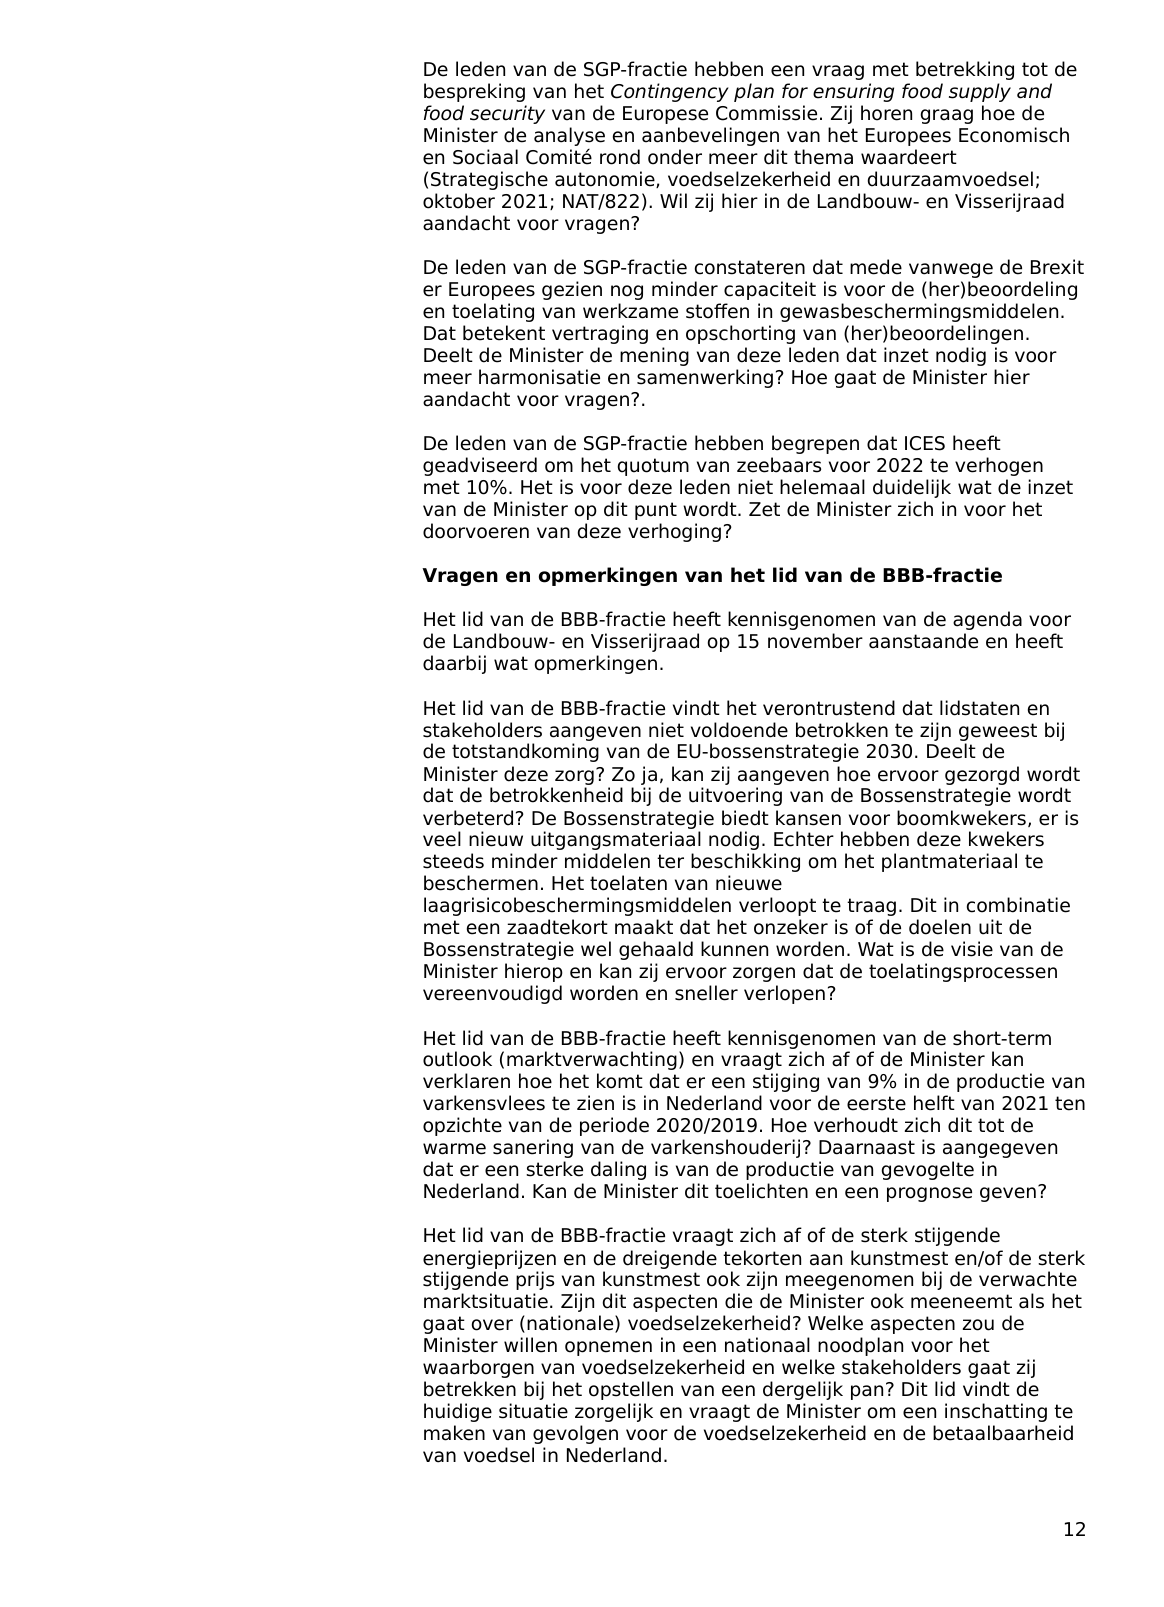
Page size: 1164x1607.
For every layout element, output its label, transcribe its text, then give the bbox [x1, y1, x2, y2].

text Het lid van de BBB-fractie heeft kennisgenomen van de agenda voor de Landbouw- en Visserijraad op 15 november aanstaande en heeft daarbij wat opmerkingen. [422, 609, 1087, 675]
subtitle Vragen en opmerkingen van het lid van de BBB-fractie [422, 565, 1087, 587]
text De leden van de SGP-fractie hebben een vraag met betrekking tot de bespreking van het Contingency plan for ensuring food supply and food security van de Europese Commissie. Zij horen graag hoe de Minister de analyse en aanbevelingen van het Europees Economisch en Sociaal Comité rond onder meer dit thema waardeert (Strategische autonomie, voedselzekerheid en duurzaamvoedsel; oktober 2021; NAT/822). Wil zij hier in de Landbouw- en Visserijraad aandacht voor vragen? [422, 59, 1087, 235]
text Het lid van de BBB-fractie heeft kennisgenomen van de short-term outlook (marktverwachting) en vraagt zich af of de Minister kan verklaren hoe het komt dat er een stijging van 9% in de productie van varkensvlees te zien is in Nederland voor de eerste helft van 2021 ten opzichte van de periode 2020/2019. Hoe verhoudt zich dit tot de warme sanering van de varkenshouderij? Daarnaast is aangegeven dat er een sterke daling is van de productie van gevogelte in Nederland. Kan de Minister dit toelichten en een prognose geven? [422, 1027, 1087, 1203]
text Het lid van de BBB-fractie vraagt zich af of de sterk stijgende energieprijzen en de dreigende tekorten aan kunstmest en/of de sterk stijgende prijs van kunstmest ook zijn meegenomen bij de verwachte marktsituatie. Zijn dit aspecten die de Minister ook meeneemt als het gaat over (nationale) voedselzekerheid? Welke aspecten zou de Minister willen opnemen in een nationaal noodplan voor het waarborgen van voedselzekerheid en welke stakeholders gaat zij betrekken bij het opstellen van een dergelijk pan? Dit lid vindt de huidige situatie zorgelijk en vraagt de Minister om een inschatting te maken van gevolgen voor de voedselzekerheid en de betaalbaarheid van voedsel in Nederland. [422, 1225, 1087, 1467]
text De leden van de SGP-fractie constateren dat mede vanwege de Brexit er Europees gezien nog minder capaciteit is voor de (her)beoordeling en toelating van werkzame stoffen in gewasbeschermingsmiddelen. Dat betekent vertraging en opschorting van (her)beoordelingen. Deelt de Minister de mening van deze leden dat inzet nodig is voor meer harmonisatie en samenwerking? Hoe gaat de Minister hier aandacht voor vragen?. [422, 257, 1087, 411]
text De leden van de SGP-fractie hebben begrepen dat ICES heeft geadviseerd om het quotum van zeebaars voor 2022 te verhogen met 10%. Het is voor deze leden niet helemaal duidelijk wat de inzet van de Minister op dit punt wordt. Zet de Minister zich in voor het doorvoeren van deze verhoging? [422, 433, 1087, 543]
text Het lid van de BBB-fractie vindt het verontrustend dat lidstaten en stakeholders aangeven niet voldoende betrokken te zijn geweest bij de totstandkoming van de EU-bossenstrategie 2030. Deelt de Minister deze zorg? Zo ja, kan zij aangeven hoe ervoor gezorgd wordt dat de betrokkenheid bij de uitvoering van de Bossenstrategie wordt verbeterd? De Bossenstrategie biedt kansen voor boomkwekers, er is veel nieuw uitgangsmateriaal nodig. Echter hebben deze kwekers steeds minder middelen ter beschikking om het plantmateriaal te beschermen. Het toelaten van nieuwe laagrisicobeschermingsmiddelen verloopt te traag. Dit in combinatie met een zaadtekort maakt dat het onzeker is of de doelen uit de Bossenstrategie wel gehaald kunnen worden. Wat is de visie van de Minister hierop en kan zij ervoor zorgen dat de toelatingsprocessen vereenvoudigd worden en sneller verlopen? [422, 697, 1087, 1005]
